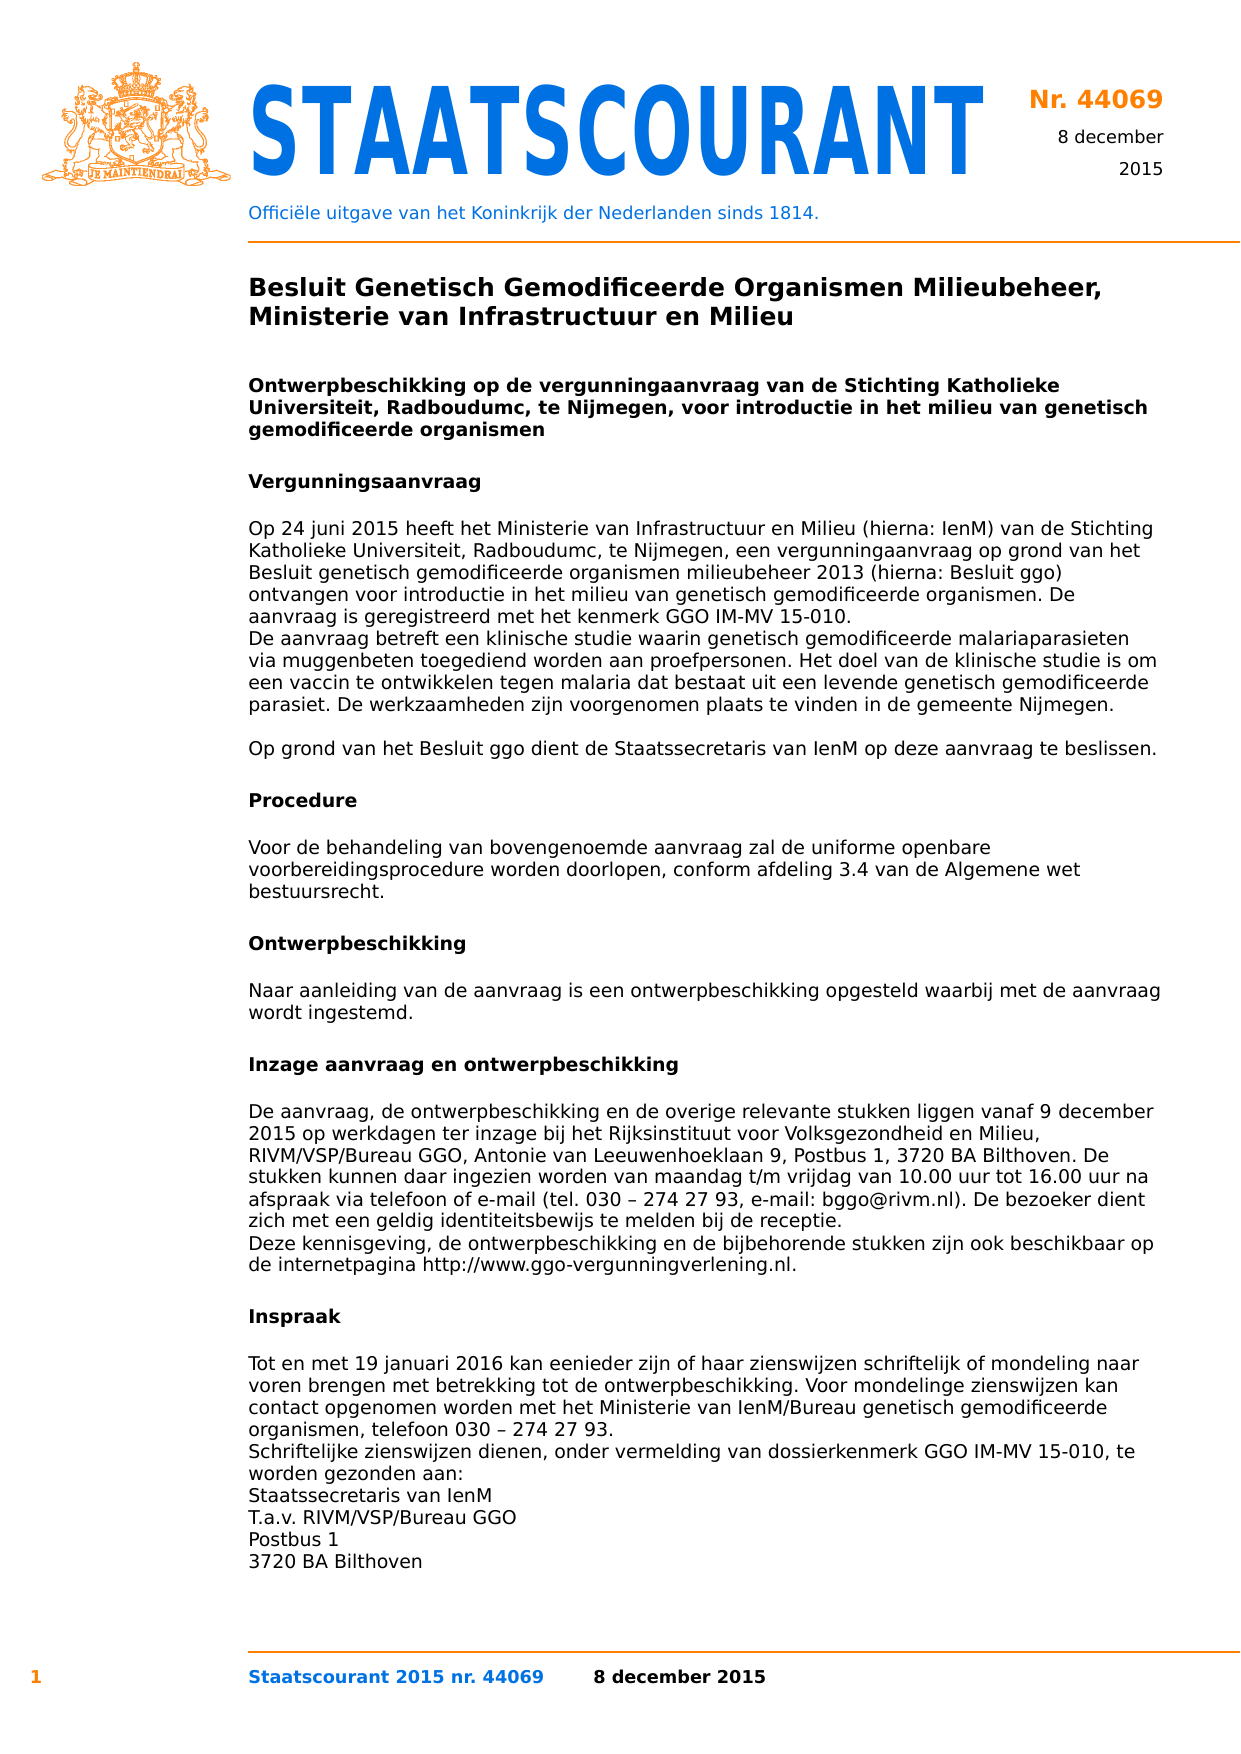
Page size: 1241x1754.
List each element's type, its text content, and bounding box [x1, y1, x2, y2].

subtitle Besluit Genetisch Gemodificeerde Organismen Milieubeheer, Ministerie van Infrastructuur en Milieu [248, 273, 1163, 331]
text Postbus 1 [248, 1529, 1163, 1551]
table_header STAATSCOURANT [248, 62, 998, 203]
table_cell Officiële uitgave van het Koninkrijk der Nederlanden sinds 1814. [248, 203, 1240, 241]
table_cell 2015 [998, 153, 1240, 203]
subtitle Inspraak [248, 1306, 1163, 1328]
text Tot en met 19 januari 2016 kan eenieder zijn of haar zienswijzen schriftelijk of mondeling naar voren brengen met betrekking tot de ontwerpbeschikking. Voor mondelinge zienswijzen kan contact opgenomen worden met het Ministerie van IenM/Bureau genetisch gemodificeerde organismen, telefoon 030 – 274 27 93. [248, 1353, 1163, 1441]
text Op 24 juni 2015 heeft het Ministerie van Infrastructuur en Milieu (hierna: IenM) van de Stichting Katholieke Universiteit, Radboudumc, te Nijmegen, een vergunningaanvraag op grond van het Besluit genetisch gemodificeerde organismen milieubeheer 2013 (hierna: Besluit ggo) ontvangen voor introductie in het milieu van genetisch gemodificeerde organismen. De aanvraag is geregistreerd met het kenmerk GGO IM-MV 15-010. [248, 518, 1163, 628]
text Schriftelijke zienswijzen dienen, onder vermelding van dossierkenmerk GGO IM-MV 15-010, te worden gezonden aan: [248, 1441, 1163, 1485]
subtitle Inzage aanvraag en ontwerpbeschikking [248, 1053, 1163, 1076]
table_cell 8 december [998, 121, 1240, 153]
text Voor de behandeling van bovengenoemde aanvraag zal de uniforme openbare voorbereidingsprocedure worden doorlopen, conform afdeling 3.4 van de Algemene wet bestuursrecht. [248, 837, 1163, 903]
text Naar aanleiding van de aanvraag is een ontwerpbeschikking opgesteld waarbij met de aanvraag wordt ingestemd. [248, 979, 1163, 1023]
text Ontwerpbeschikking op de vergunningaanvraag van de Stichting Katholieke Universiteit, Radboudumc, te Nijmegen, voor introductie in het milieu van genetisch gemodificeerde organismen [248, 375, 1163, 441]
text Staatssecretaris van IenM [248, 1485, 1163, 1507]
text Deze kennisgeving, de ontwerpbeschikking en de bijbehorende stukken zijn ook beschikbaar op de internet­pagina http://www.ggo-vergunningverlening.nl. [248, 1232, 1163, 1276]
table_header Nr. 44069 [998, 62, 1240, 121]
text De aanvraag betreft een klinische studie waarin genetisch gemodificeerde malariaparasieten via muggenbeten toegediend worden aan proefpersonen. Het doel van de klinische studie is om een vaccin te ontwikkelen tegen malaria dat bestaat uit een levende genetisch gemodificeerde parasiet. De werkzaamheden zijn voorgenomen plaats te vinden in de gemeente Nijmegen. [248, 628, 1163, 716]
text 3720 BA Bilthoven [248, 1551, 1163, 1573]
picture [41, 62, 231, 186]
subtitle Procedure [248, 790, 1163, 812]
table_header [25, 62, 248, 241]
subtitle Ontwerpbeschikking [248, 933, 1163, 954]
text De aanvraag, de ontwerpbeschikking en de overige relevante stukken liggen vanaf 9 december 2015 op werkdagen ter inzage bij het Rijksinstituut voor Volksgezondheid en Milieu, RIVM/VSP/Bureau GGO, Antonie van Leeuwenhoeklaan 9, Postbus 1, 3720 BA Bilthoven. De stukken kunnen daar ingezien worden van maandag t/m vrijdag van 10.00 uur tot 16.00 uur na afspraak via telefoon of e-mail (tel. 030 – 274 27 93, e-mail: bggo@rivm.nl). De bezoeker dient zich met een geldig identiteitsbewijs te melden bij de receptie. [248, 1101, 1163, 1232]
text T.a.v. RIVM/VSP/Bureau GGO [248, 1507, 1163, 1529]
text Op grond van het Besluit ggo dient de Staatssecretaris van IenM op deze aanvraag te beslissen. [248, 738, 1163, 760]
subtitle Vergunningsaanvraag [248, 471, 1163, 493]
